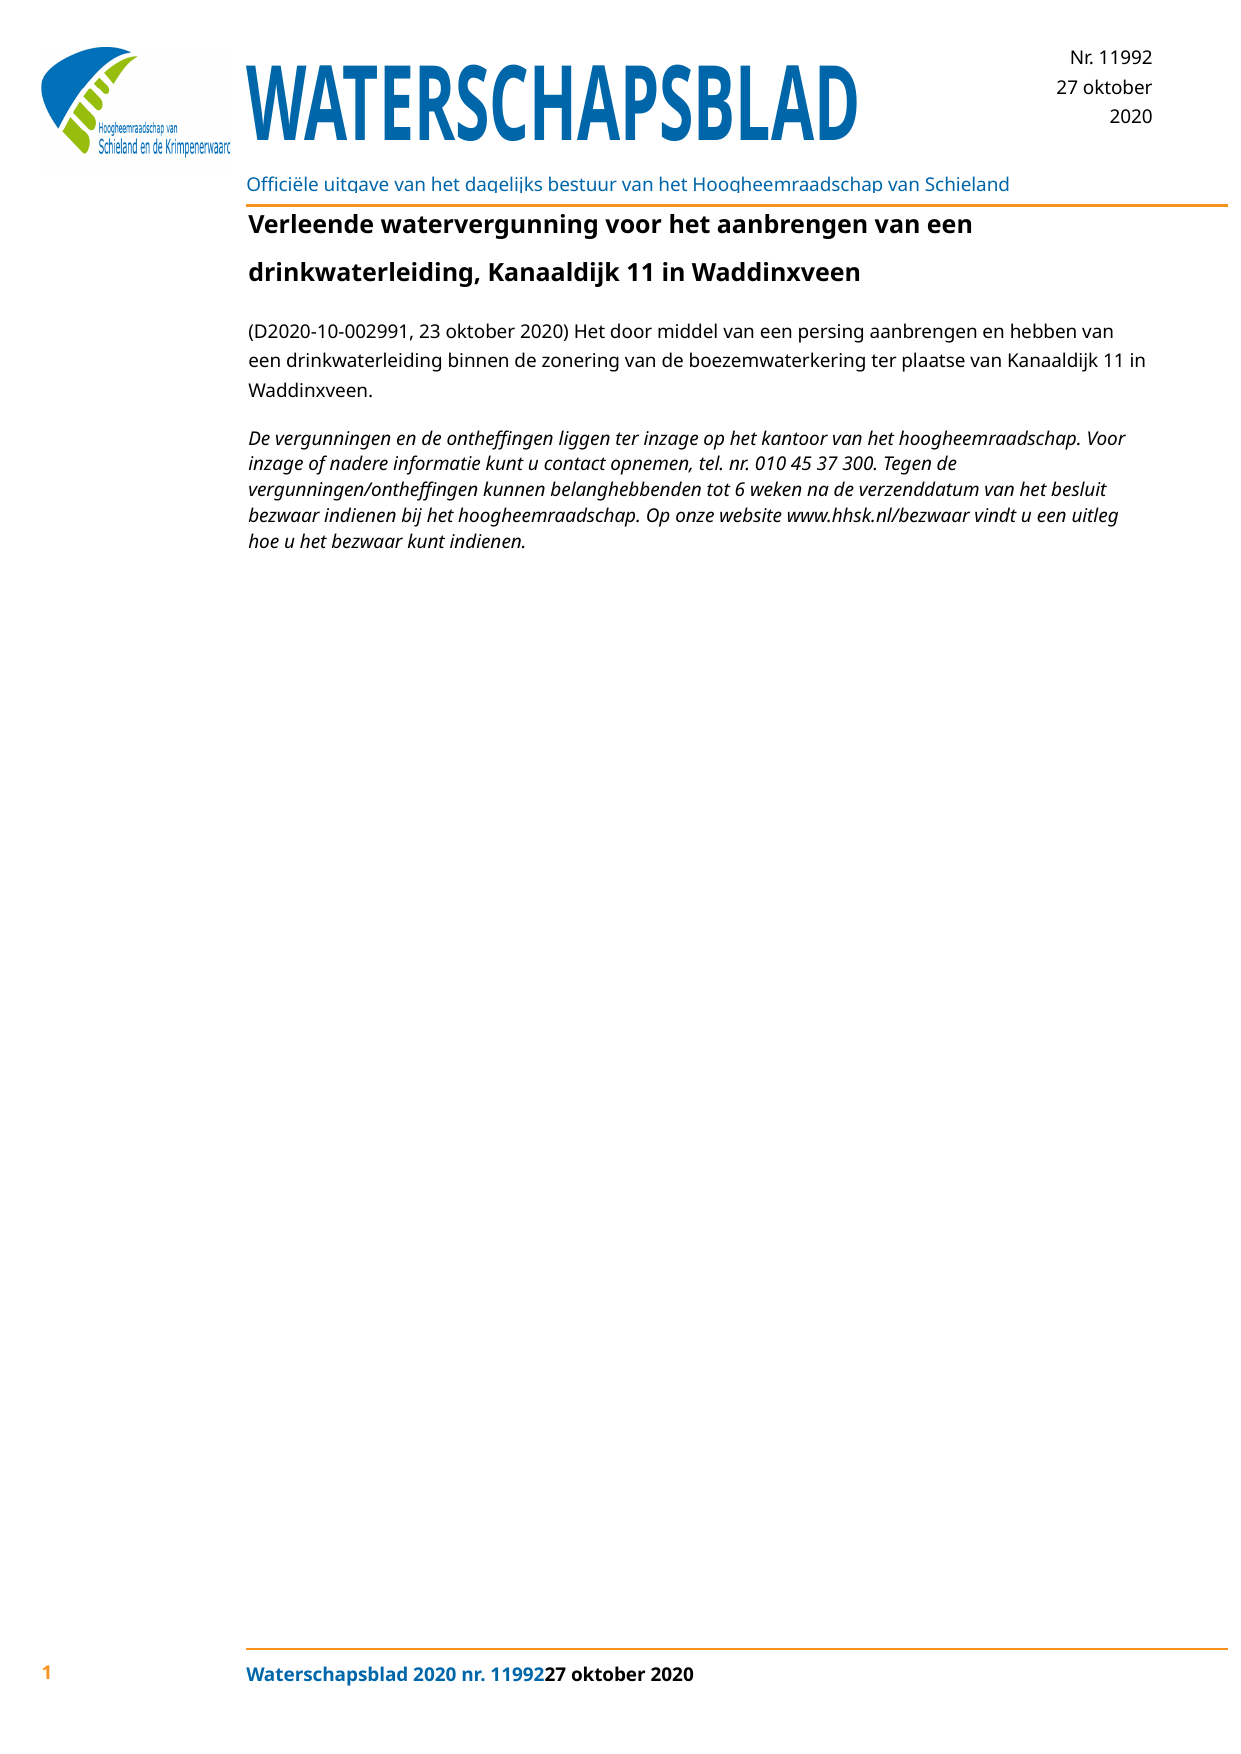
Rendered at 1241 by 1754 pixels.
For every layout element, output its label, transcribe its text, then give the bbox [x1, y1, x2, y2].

text (D2020-10-002991, 23 oktober 2020) Het door middel van een persing aanbrengen en hebben van een drinkwaterleiding binnen de zonering van de boezemwaterkering ter plaatse van Kanaaldijk 11 in Waddinxveen. [248, 318, 1152, 403]
text De vergunningen en de ontheffingen liggen ter inzage op het kantoor van het hoogheemraadschap. Voor inzage of nadere informatie kunt u contact opnemen, tel. nr. 010 45 37 300. Tegen de vergunningen/ontheffingen kunnen belanghebbenden tot 6 weken na de verzenddatum van het besluit bezwaar indienen bij het hoogheemraadschap. Op onze website www.hhsk.nl/bezwaar vindt u een uitleg hoe u het bezwaar kunt indienen. [248, 425, 1152, 553]
text Verleende watervergunning voor het aanbrengen van een drinkwaterleiding, Kanaaldijk 11 in Waddinxveen [248, 207, 1152, 288]
picture [41, 47, 231, 172]
